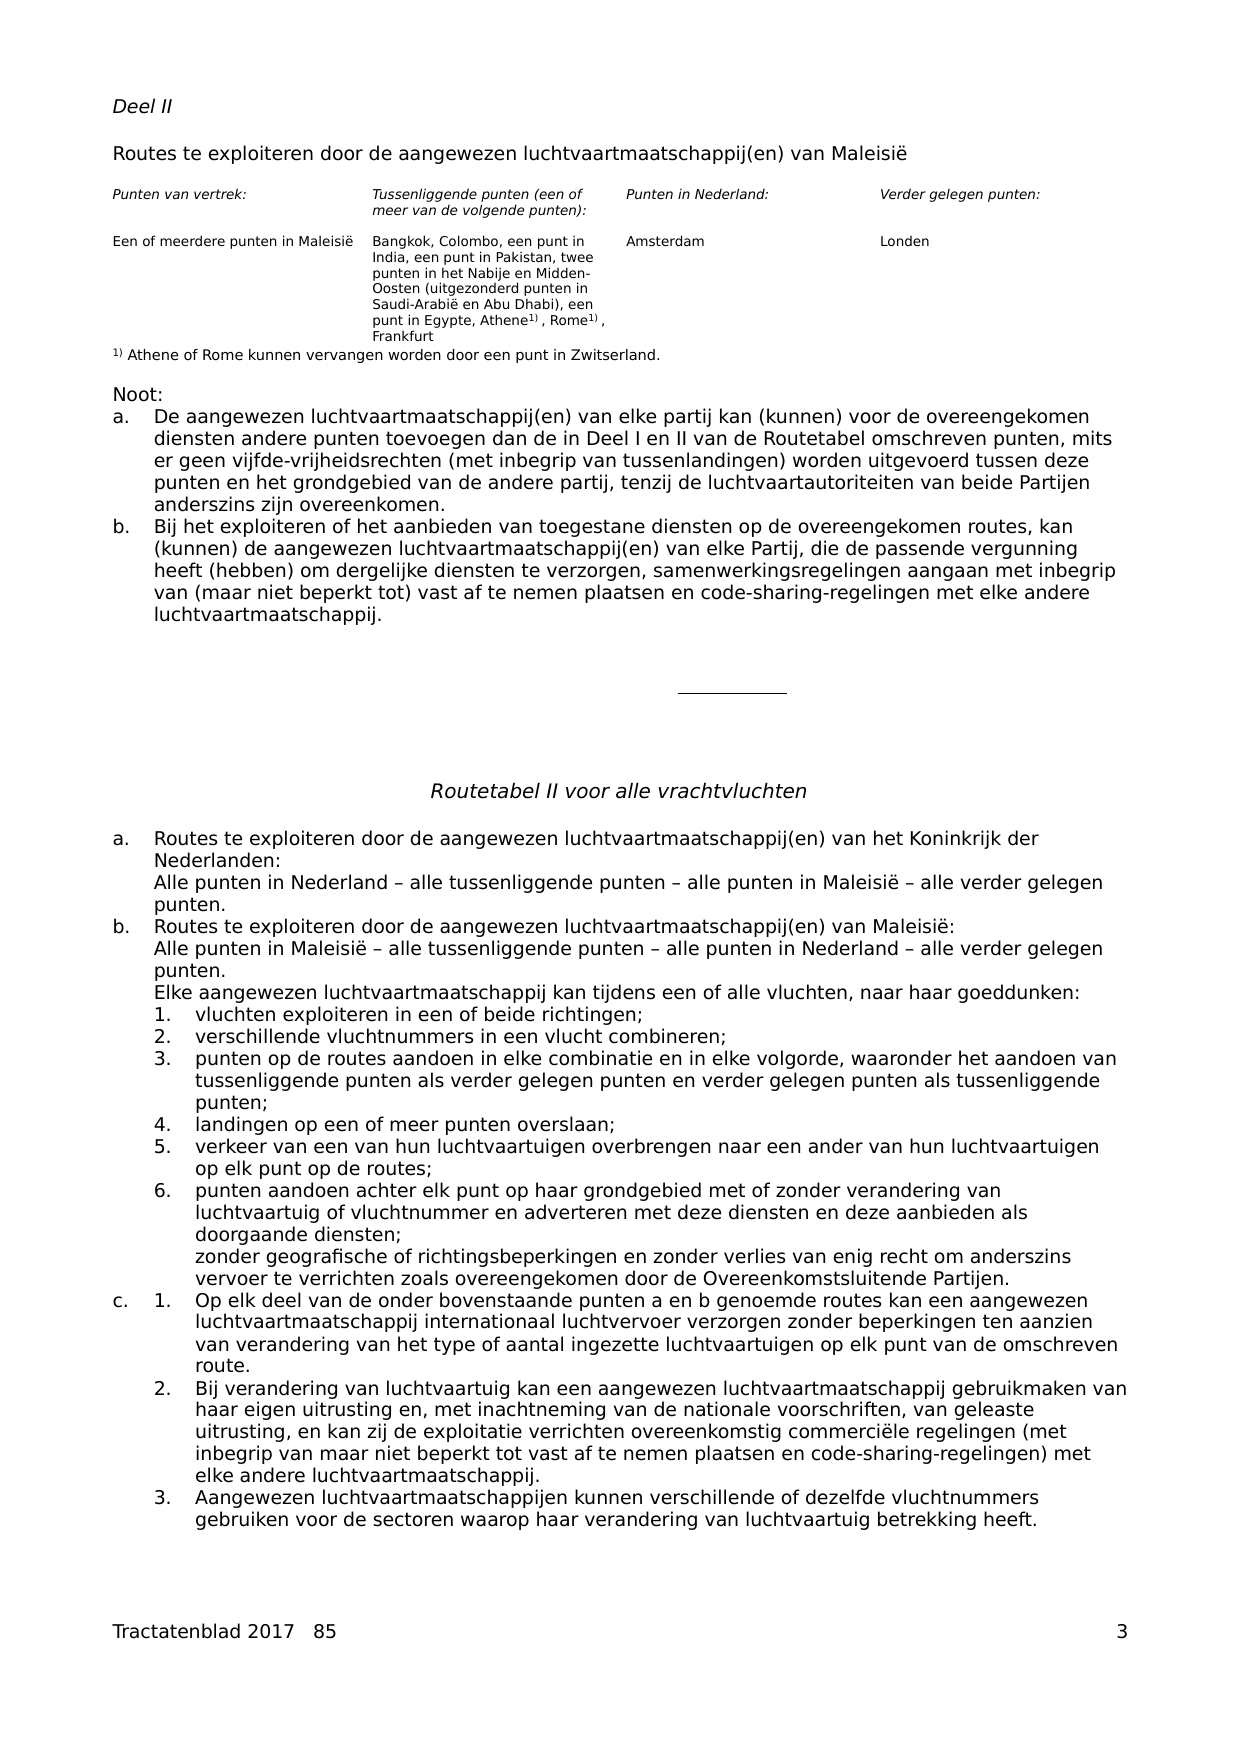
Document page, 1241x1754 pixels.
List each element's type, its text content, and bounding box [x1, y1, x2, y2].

table_header Verder gelegen punten: [874, 187, 1128, 218]
text 2. Bij verandering van luchtvaartuig kan een aangewezen luchtvaartmaatschappij gebruikmaken van haar eigen uitrusting en, met inachtneming van de nationale voorschriften, van geleaste uitrusting, en kan zij de exploitatie verrichten overeenkomstig commerciële regelingen (met inbegrip van maar niet beperkt tot vast af te nemen plaatsen en code-sharing-regelingen) met elke andere luchtvaartmaatschappij. [153, 1377, 1128, 1487]
text a. De aangewezen luchtvaartmaatschappij(en) van elke partij kan (kunnen) voor de overeengekomen diensten andere punten toevoegen dan de in Deel I en II van de Routetabel omschreven punten, mits er geen vijfde-vrijheidsrechten (met inbegrip van tussenlandingen) worden uitgevoerd tussen deze punten en het grondgebied van de andere partij, tenzij de luchtvaartautoriteiten van beide Partijen anderszins zijn overeenkomen. [112, 406, 1128, 516]
text b. Bij het exploiteren of het aanbieden van toegestane diensten op de overeengekomen routes, kan (kunnen) de aangewezen luchtvaartmaatschappij(en) van elke Partij, die de passende vergunning heeft (hebben) om dergelijke diensten te verzorgen, samenwerkingsregelingen aangaan met inbegrip van (maar niet beperkt tot) vast af te nemen plaatsen en code-sharing-regelingen met elke andere luchtvaartmaatschappij. [112, 516, 1128, 626]
text Alle punten in Nederland – alle tussenliggende punten – alle punten in Maleisië – alle verder gelegen punten. [153, 872, 1128, 916]
table_cell [874, 218, 1128, 234]
table_cell 1) Athene of Rome kunnen vervangen worden door een punt in Zwitserland. [112, 344, 1128, 364]
text b. Routes te exploiteren door de aangewezen luchtvaartmaatschappij(en) van Maleisië: [112, 916, 1128, 938]
text 4. landingen op een of meer punten overslaan; [153, 1114, 1128, 1136]
table_header Punten in Nederland: [620, 187, 874, 218]
text Noot: [112, 384, 1128, 406]
table_header Tussenliggende punten (een of meer van de volgende punten): [366, 187, 620, 218]
table_cell [620, 218, 874, 234]
subtitle Deel II [112, 96, 1128, 118]
table_header Punten van vertrek: [112, 187, 366, 218]
text 3. punten op de routes aandoen in elke combinatie en in elke volgorde, waaronder het aandoen van tussenliggende punten als verder gelegen punten en verder gelegen punten als tussenliggende punten; [153, 1048, 1128, 1114]
table_cell Bangkok, Colombo, een punt in India, een punt in Pakistan, twee punten in het Nabije en Midden-Oosten (uitgezonderd punten in Saudi-Arabië en Abu Dhabi), een punt in Egypte, Athene1), Rome1), Frankfurt [366, 234, 620, 344]
table_cell Amsterdam [620, 234, 874, 344]
text c. 1. Op elk deel van de onder bovenstaande punten a en b genoemde routes kan een aangewezen luchtvaartmaatschappij internationaal luchtvervoer verzorgen zonder beperkingen ten aanzien van verandering van het type of aantal ingezette luchtvaartuigen op elk punt van de omschreven route. [112, 1289, 1128, 1377]
text Elke aangewezen luchtvaartmaatschappij kan tijdens een of alle vluchten, naar haar goeddunken: [153, 982, 1128, 1004]
text 1. vluchten exploiteren in een of beide richtingen; [153, 1004, 1128, 1026]
text 5. verkeer van een van hun luchtvaartuigen overbrengen naar een ander van hun luchtvaartuigen op elk punt op de routes; [153, 1136, 1128, 1179]
subtitle Routetabel II voor alle vrachtvluchten [112, 779, 1128, 803]
text 2. verschillende vluchtnummers in een vlucht combineren; [153, 1026, 1128, 1048]
table_cell Londen [874, 234, 1128, 344]
table_cell [112, 218, 366, 234]
text a. Routes te exploiteren door de aangewezen luchtvaartmaatschappij(en) van het Koninkrijk der Nederlanden: [112, 828, 1128, 872]
text zonder geografische of richtingsbeperkingen en zonder verlies van enig recht om anderszins vervoer te verrichten zoals overeengekomen door de Overeenkomstsluitende Partijen. [195, 1246, 1128, 1289]
table_cell [366, 218, 620, 234]
text Alle punten in Maleisië – alle tussenliggende punten – alle punten in Nederland – alle verder gelegen punten. [153, 938, 1128, 982]
text Routes te exploiteren door de aangewezen luchtvaartmaatschappij(en) van Maleisië [112, 143, 1128, 165]
text 6. punten aandoen achter elk punt op haar grondgebied met of zonder verandering van luchtvaartuig of vluchtnummer en adverteren met deze diensten en deze aanbieden als doorgaande diensten; [153, 1179, 1128, 1246]
text 3. Aangewezen luchtvaartmaatschappijen kunnen verschillende of dezelfde vluchtnummers gebruiken voor de sectoren waarop haar verandering van luchtvaartuig betrekking heeft. [153, 1487, 1128, 1531]
table_cell Een of meerdere punten in Maleisië [112, 234, 366, 344]
